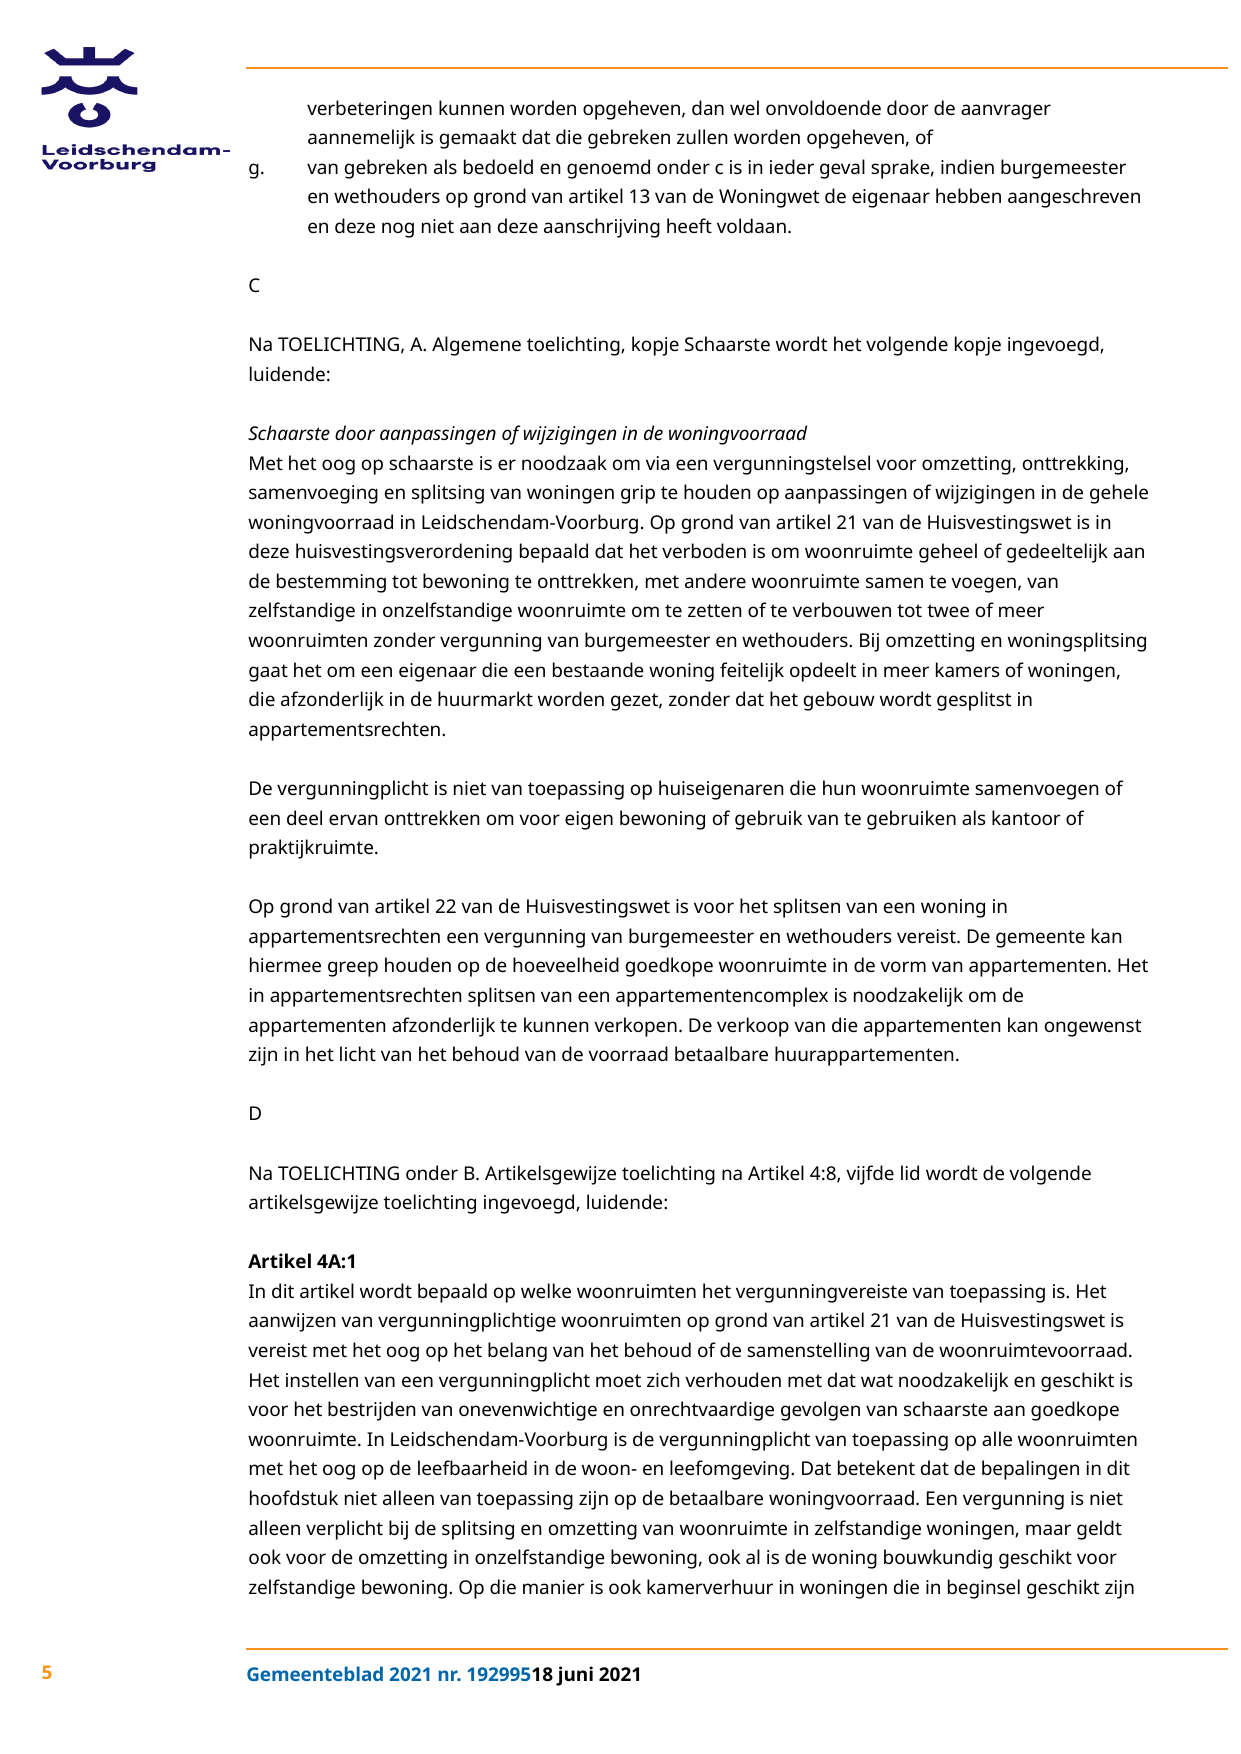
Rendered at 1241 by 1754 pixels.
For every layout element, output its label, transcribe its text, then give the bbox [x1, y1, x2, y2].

text Op grond van artikel 22 van de Huisvestingswet is voor het splitsen van een woning in appartementsrechten een vergunning van burgemeester en wethouders vereist. De gemeente kan hiermee greep houden op de hoeveelheid goedkope woonruimte in de vorm van appartementen. Het in appartementsrechten splitsen van een appartementencomplex is noodzakelijk om de appartementen afzonderlijk te kunnen verkopen. De verkoop van die appartementen kan ongewenst zijn in het licht van het behoud van de voorraad betaalbare huurappartementen. [248, 893, 1152, 1067]
text D [248, 1101, 1152, 1126]
list van gebreken als bedoeld en genoemd onder c is in ieder geval sprake, indien burgemeester en wethouders op grond van artikel 13 van de Woningwet de eigenaar hebben aangeschreven en deze nog niet aan deze aanschrijving heeft voldaan. [248, 154, 1152, 239]
text C [248, 272, 1152, 298]
text Schaarste door aanpassingen of wijzigingen in de woningvoorraad [248, 420, 1152, 446]
text Met het oog op schaarste is er noodzaak om via een vergunningstelsel voor omzetting, onttrekking, samenvoeging en splitsing van woningen grip te houden op aanpassingen of wijzigingen in de gehele woningvoorraad in Leidschendam-Voorburg. Op grond van artikel 21 van de Huisvestingswet is in deze huisvestingsverordening bepaald dat het verboden is om woonruimte geheel of gedeeltelijk aan de bestemming tot bewoning te onttrekken, met andere woonruimte samen te voegen, van zelfstandige in onzelfstandige woonruimte om te zetten of te verbouwen tot twee of meer woonruimten zonder vergunning van burgemeester en wethouders. Bij omzetting en woningsplitsing gaat het om een eigenaar die een bestaande woning feitelijk opdeelt in meer kamers of woningen, die afzonderlijk in de huurmarkt worden gezet, zonder dat het gebouw wordt gesplitst in appartementsrechten. [248, 450, 1152, 742]
text In dit artikel wordt bepaald op welke woonruimten het vergunningvereiste van toepassing is. Het aanwijzen van vergunningplichtige woonruimten op grond van artikel 21 van de Huisvestingswet is vereist met het oog op het belang van het behoud of de samenstelling van de woonruimtevoorraad. Het instellen van een vergunningplicht moet zich verhouden met dat wat noodzakelijk en geschikt is voor het bestrijden van onevenwichtige en onrechtvaardige gevolgen van schaarste aan goedkope woonruimte. In Leidschendam-Voorburg is de vergunningplicht van toepassing op alle woonruimten met het oog op de leefbaarheid in de woon- en leefomgeving. Dat betekent dat de bepalingen in dit hoofdstuk niet alleen van toepassing zijn op de betaalbare woningvoorraad. Een vergunning is niet alleen verplicht bij de splitsing en omzetting van woonruimte in zelfstandige woningen, maar geldt ook voor de omzetting in onzelfstandige bewoning, ook al is de woning bouwkundig geschikt voor zelfstandige bewoning. Op die manier is ook kamerverhuur in woningen die in beginsel geschikt zijn [248, 1278, 1152, 1600]
list verbeteringen kunnen worden opgeheven, dan wel onvoldoende door de aanvrager aannemelijk is gemaakt dat die gebreken zullen worden opgeheven, of [248, 95, 1152, 150]
text Artikel 4A:1 [248, 1248, 1152, 1274]
picture [41, 47, 231, 172]
text Na TOELICHTING, A. Algemene toelichting, kopje Schaarste wordt het volgende kopje ingevoegd, luidende: [248, 331, 1152, 387]
text De vergunningplicht is niet van toepassing op huiseigenaren die hun woonruimte samenvoegen of een deel ervan onttrekken om voor eigen bewoning of gebruik van te gebruiken als kantoor of praktijkruimte. [248, 775, 1152, 860]
text Na TOELICHTING onder B. Artikelsgewijze toelichting na Artikel 4:8, vijfde lid wordt de volgende artikelsgewijze toelichting ingevoegd, luidende: [248, 1160, 1152, 1215]
